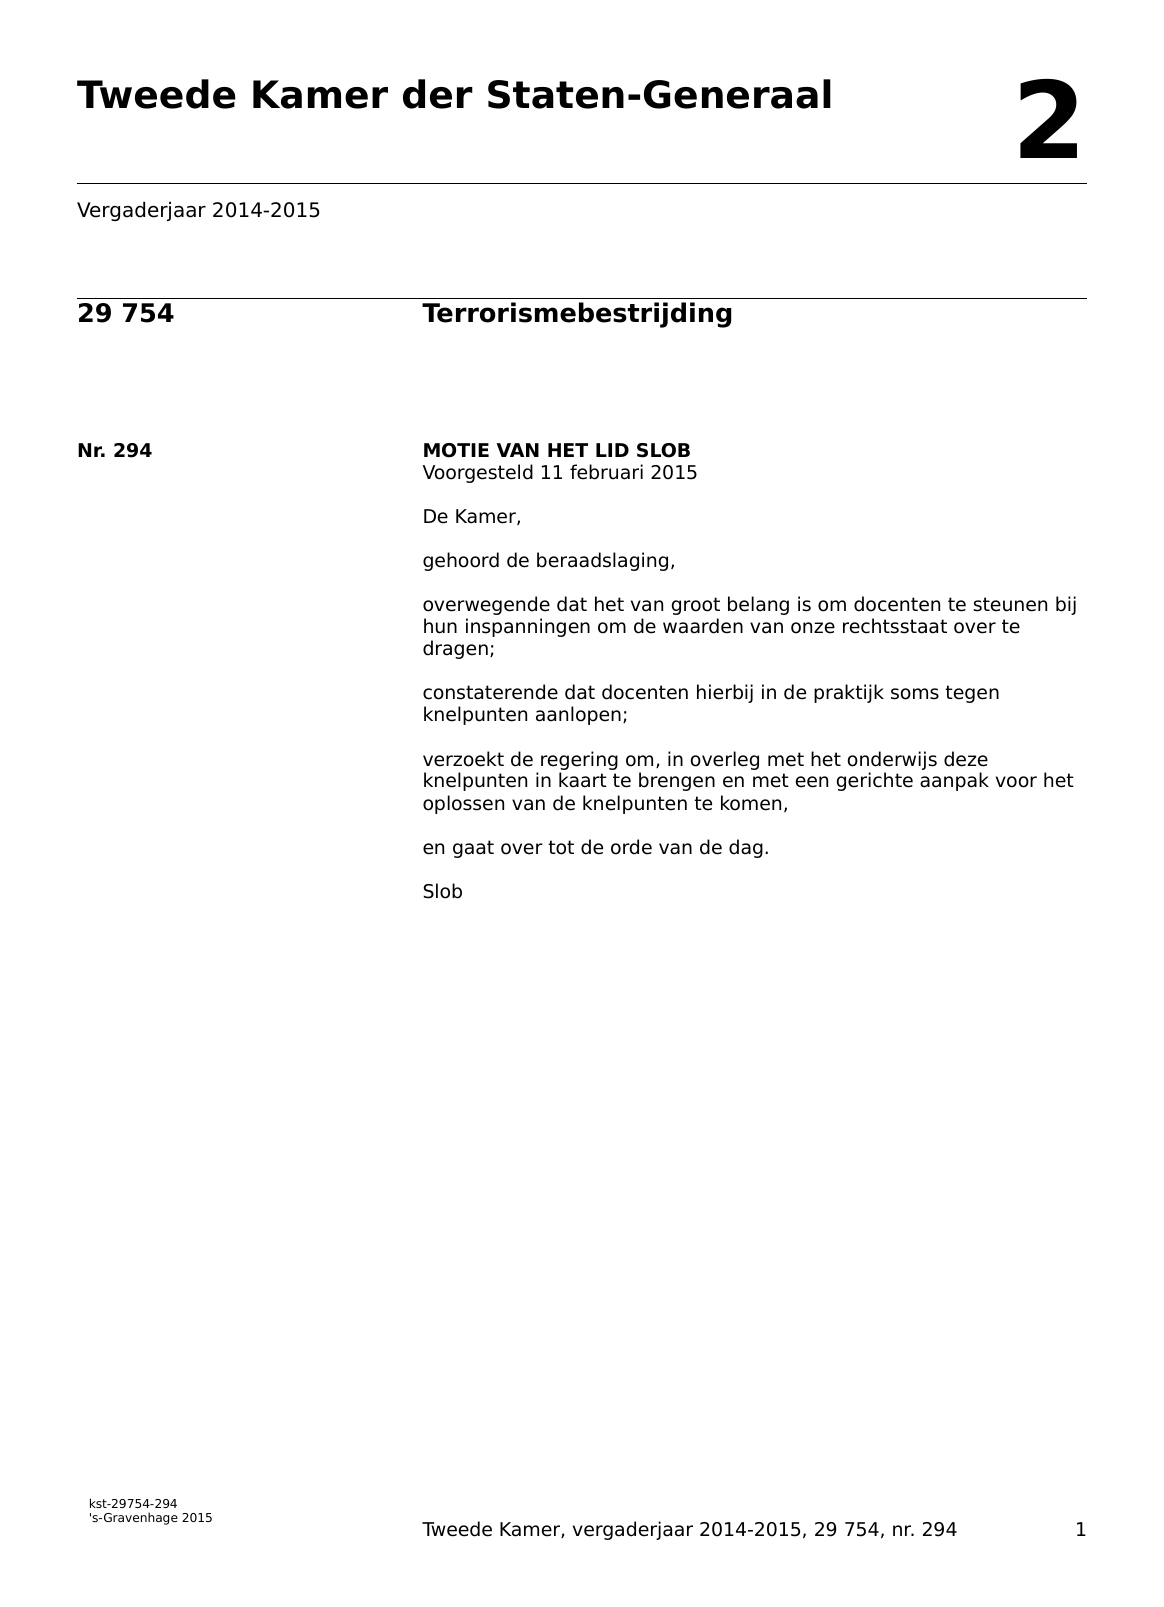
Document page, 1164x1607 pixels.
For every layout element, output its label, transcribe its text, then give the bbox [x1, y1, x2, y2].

text constaterende dat docenten hierbij in de praktijk soms tegen knelpunten aanlopen; [422, 682, 1087, 726]
text De Kamer, [422, 506, 1087, 528]
text overwegende dat het van groot belang is om docenten te steunen bij hun inspanningen om de waarden van onze rechtsstaat over te dragen; [422, 594, 1087, 660]
subtitle Nr. 294 MOTIE VAN HET LID SLOB [77, 440, 1087, 462]
table_header Tweede Kamer der Staten-Generaal [77, 59, 886, 183]
subtitle 29 754 Terrorismebestrijding [77, 299, 1087, 329]
table_header 2 [886, 59, 1087, 183]
text gehoord de beraadslaging, [422, 550, 1087, 572]
table_cell Vergaderjaar 2014-2015 [77, 184, 1087, 298]
text verzoekt de regering om, in overleg met het onderwijs deze knelpunten in kaart te brengen en met een gerichte aanpak voor het oplossen van de knelpunten te komen, [422, 748, 1087, 814]
text 's-Gravenhage 2015 [88, 1511, 323, 1525]
text Voorgesteld 11 februari 2015 [422, 462, 1087, 484]
text en gaat over tot de orde van de dag. [422, 837, 1087, 858]
text Slob [422, 881, 1087, 903]
text kst-29754-294 [88, 1497, 323, 1511]
